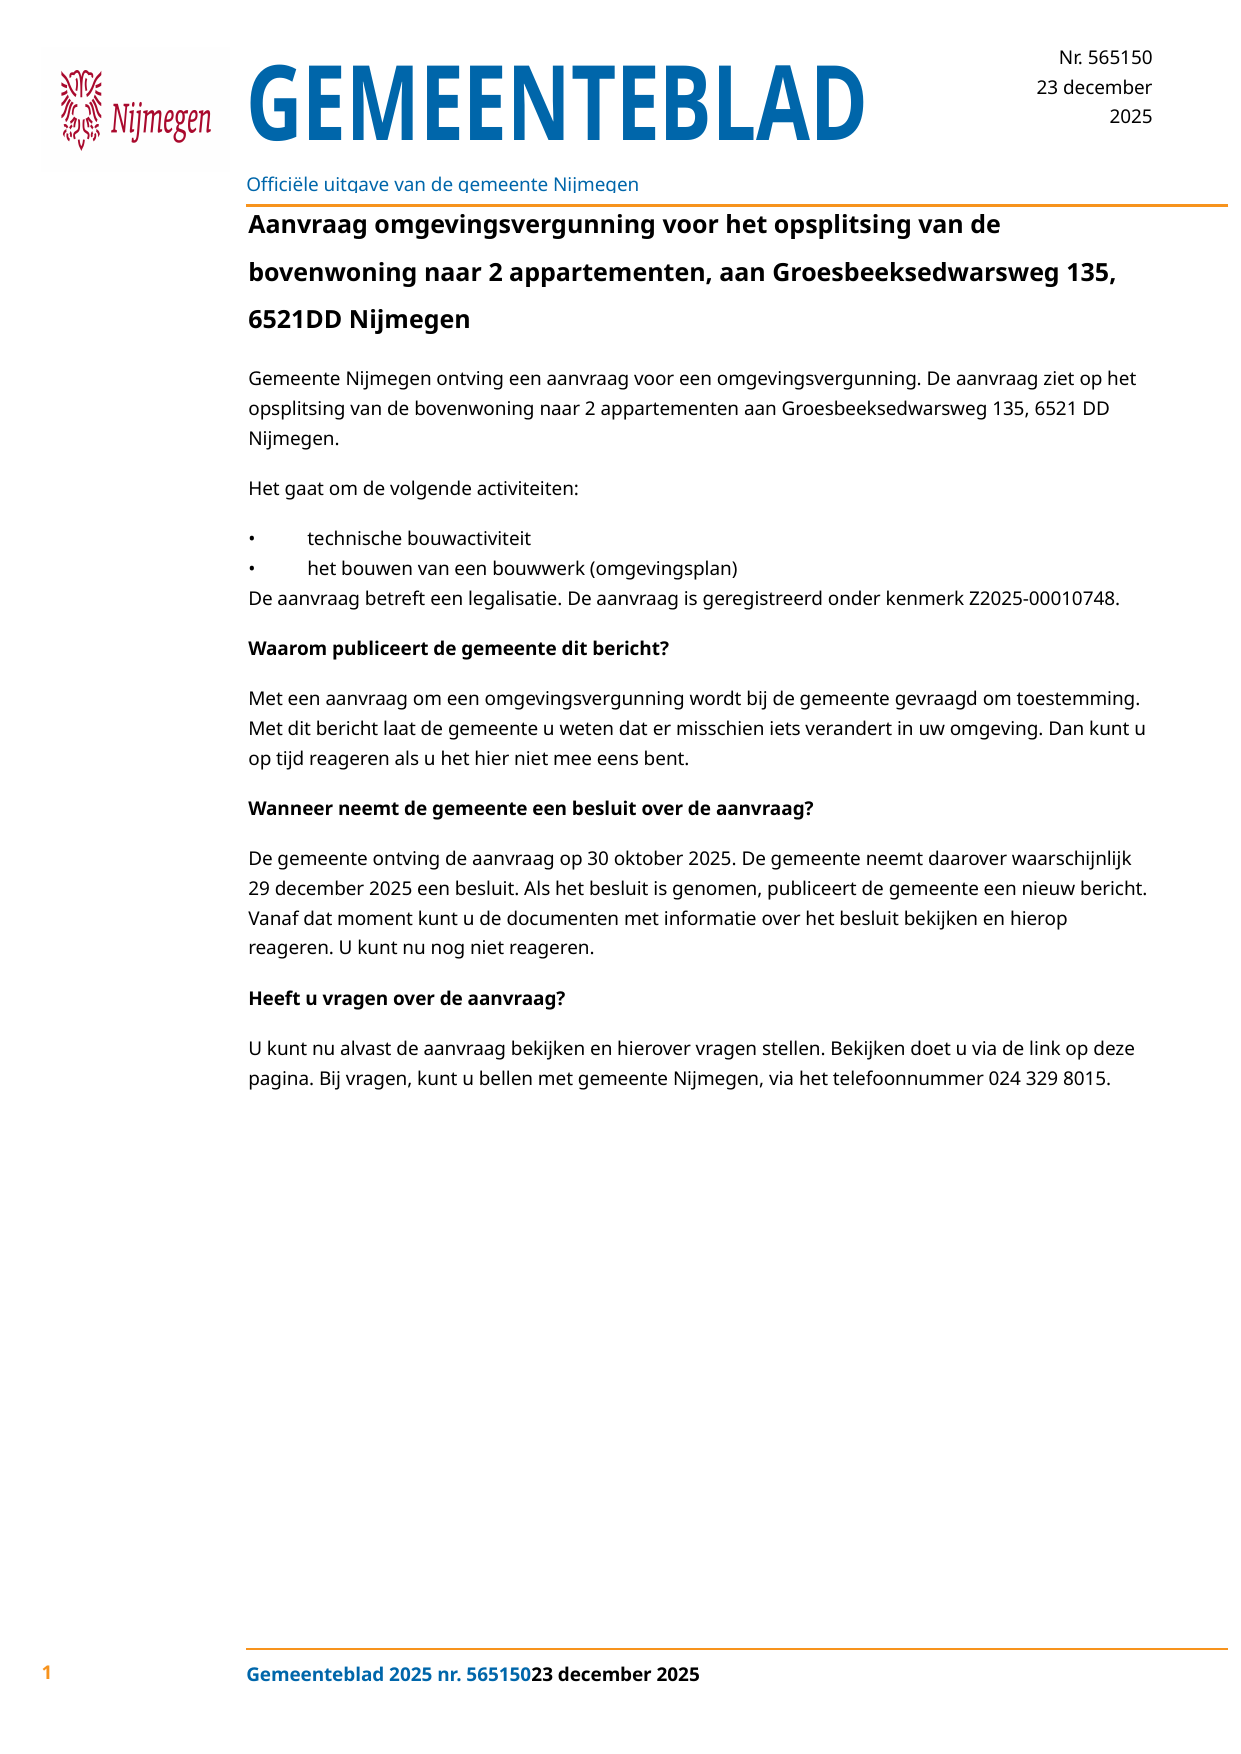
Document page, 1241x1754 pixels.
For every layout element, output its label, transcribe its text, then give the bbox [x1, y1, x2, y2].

text De gemeente ontving de aanvraag op 30 oktober 2025. De gemeente neemt daarover waarschijnlijk 29 december 2025 een besluit. Als het besluit is genomen, publiceert de gemeente een nieuw bericht. Vanaf dat moment kunt u de documenten met informatie over het besluit bekijken en hierop reageren. U kunt nu nog niet reageren. [248, 846, 1152, 960]
text Met een aanvraag om een omgevingsvergunning wordt bij de gemeente gevraagd om toestemming. Met dit bericht laat de gemeente u weten dat er misschien iets verandert in uw omgeving. Dan kunt u op tijd reageren als u het hier niet mee eens bent. [248, 686, 1152, 770]
text U kunt nu alvast de aanvraag bekijken en hierover vragen stellen. Bekijken doet u via de link op deze pagina. Bij vragen, kunt u bellen met gemeente Nijmegen, via het telefoonnummer 024 329 8015. [248, 1035, 1152, 1090]
text Waarom publiceert de gemeente dit bericht? [248, 635, 1152, 661]
list het bouwen van een bouwwerk (omgevingsplan) [248, 555, 1152, 581]
text Wanneer neemt de gemeente een besluit over de aanvraag? [248, 795, 1152, 821]
text Gemeente Nijmegen ontving een aanvraag voor een omgevingsvergunning. De aanvraag ziet op het opsplitsing van de bovenwoning naar 2 appartementen aan Groesbeeksedwarsweg 135, 6521 DD Nijmegen. [248, 366, 1152, 450]
text Aanvraag omgevingsvergunning voor het opsplitsing van de bovenwoning naar 2 appartementen, aan Groesbeeksedwarsweg 135, 6521DD Nijmegen [248, 207, 1152, 336]
text Het gaat om de volgende activiteiten: [248, 475, 1152, 501]
list technische bouwactiviteit [248, 526, 1152, 551]
text De aanvraag betreft een legalisatie. De aanvraag is geregistreerd onder kenmerk Z2025-00010748. [248, 585, 1152, 610]
picture [41, 47, 231, 172]
text Heeft u vragen over de aanvraag? [248, 985, 1152, 1010]
